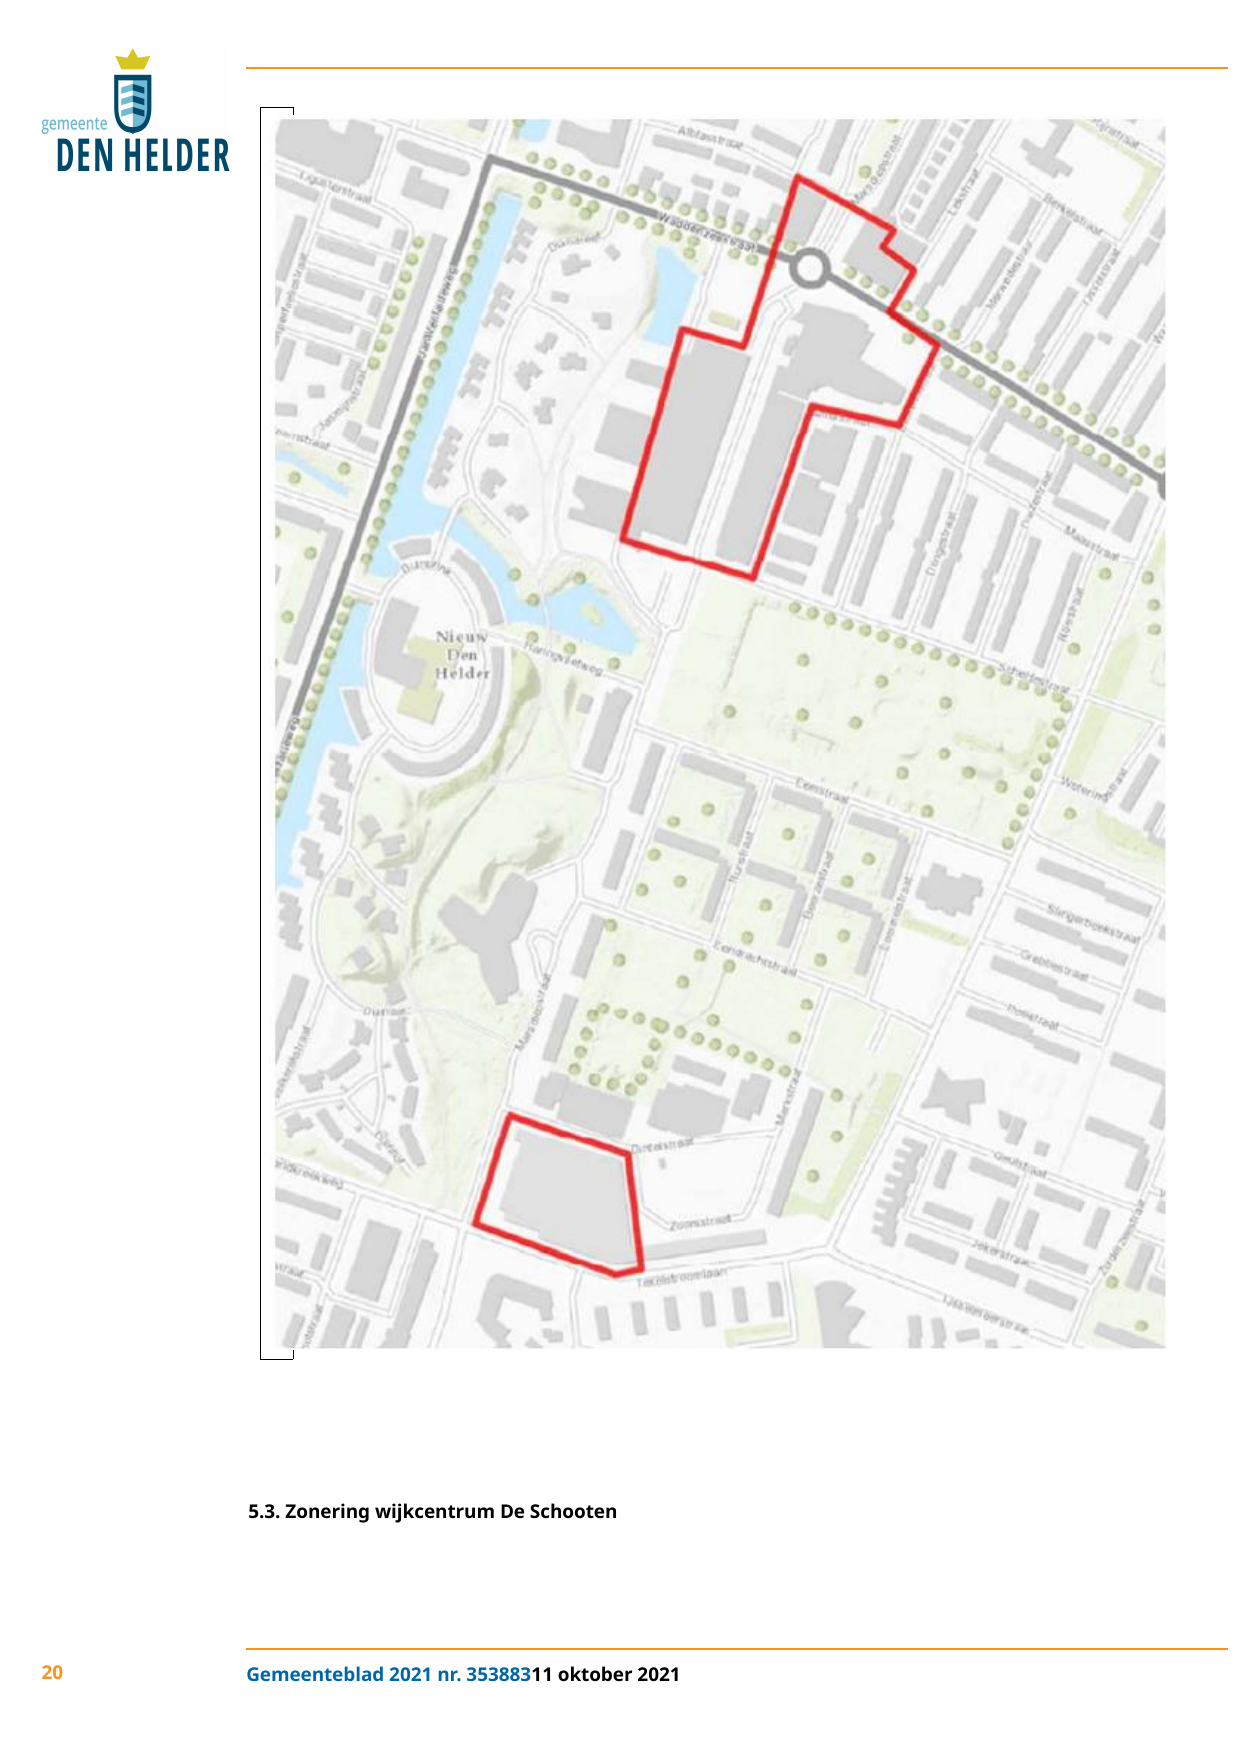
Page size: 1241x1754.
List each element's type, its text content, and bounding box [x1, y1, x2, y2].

picture [220, 160, 224, 172]
picture [130, 157, 135, 172]
picture [182, 144, 187, 165]
picture [100, 154, 106, 172]
picture [268, 115, 1173, 1350]
picture [63, 144, 68, 165]
picture [41, 47, 231, 172]
text 5.3. Zonering wijkcentrum De Schooten [248, 1498, 1152, 1524]
